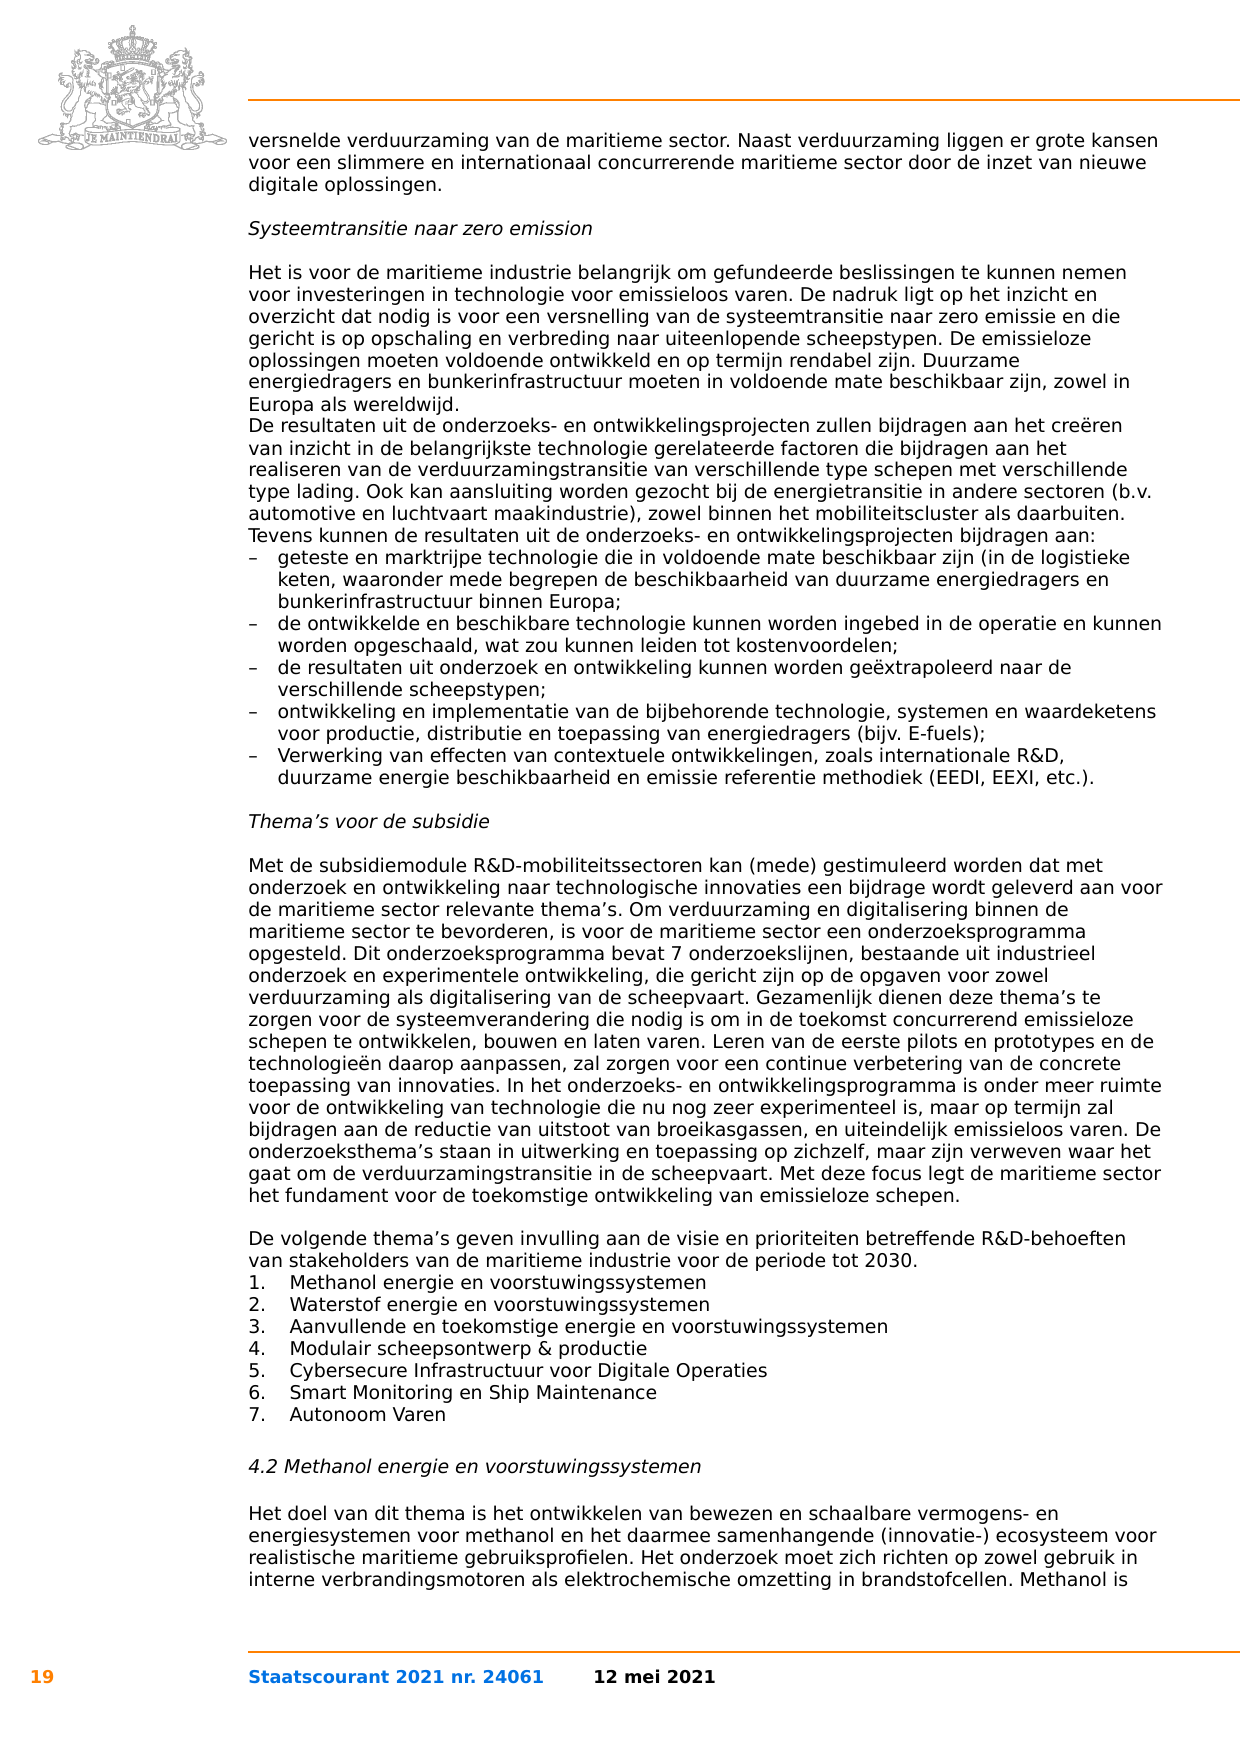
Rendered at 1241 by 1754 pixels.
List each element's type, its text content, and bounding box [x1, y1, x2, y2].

subtitle 4.2 Methanol energie en voorstuwingssystemen [248, 1456, 1163, 1478]
text Het is voor de maritieme industrie belangrijk om gefundeerde beslissingen te kunnen nemen voor investeringen in technologie voor emissieloos varen. De nadruk ligt op het inzicht en overzicht dat nodig is voor een versnelling van de systeemtransitie naar zero emissie en die gericht is op opschaling en verbreding naar uiteenlopende scheepstypen. De emissieloze oplossingen moeten voldoende ontwikkeld en op termijn rendabel zijn. Duurzame energiedragers en bunkerinfrastructuur moeten in voldoende mate beschikbaar zijn, zowel in Europa als wereldwijd. [248, 262, 1163, 415]
text – Verwerking van effecten van contextuele ontwikkelingen, zoals internationale R&D, duurzame energie beschikbaarheid en emissie referentie methodiek (EEDI, EEXI, etc.). [248, 745, 1163, 789]
text 2. Waterstof energie en voorstuwingssystemen [248, 1294, 1163, 1316]
text 3. Aanvullende en toekomstige energie en voorstuwingssystemen [248, 1316, 1163, 1338]
text – de ontwikkelde en beschikbare technologie kunnen worden ingebed in de operatie en kunnen worden opgeschaald, wat zou kunnen leiden tot kostenvoordelen; [248, 613, 1163, 657]
text 4. Modulair scheepsontwerp & productie [248, 1338, 1163, 1360]
text versnelde verduurzaming van de maritieme sector. Naast verduurzaming liggen er grote kansen voor een slimmere en internationaal concurrerende maritieme sector door de inzet van nieuwe digitale oplossingen. [248, 130, 1163, 196]
subtitle Thema’s voor de subsidie [248, 811, 1163, 833]
text De volgende thema’s geven invulling aan de visie en prioriteiten betreffende R&D-behoeften van stakeholders van de maritieme industrie voor de periode tot 2030. [248, 1228, 1163, 1272]
text 6. Smart Monitoring en Ship Maintenance [248, 1382, 1163, 1404]
text – ontwikkeling en implementatie van de bijbehorende technologie, systemen en waardeketens voor productie, distributie en toepassing van energiedragers (bijv. E-fuels); [248, 701, 1163, 745]
text Met de subsidiemodule R&D-mobiliteitssectoren kan (mede) gestimuleerd worden dat met onderzoek en ontwikkeling naar technologische innovaties een bijdrage wordt geleverd aan voor de maritieme sector relevante thema’s. Om verduurzaming en digitalisering binnen de maritieme sector te bevorderen, is voor de maritieme sector een onderzoeksprogramma opgesteld. Dit onderzoeksprogramma bevat 7 onderzoekslijnen, bestaande uit industrieel onderzoek en experimentele ontwikkeling, die gericht zijn op de opgaven voor zowel verduurzaming als digitalisering van de scheepvaart. Gezamenlijk dienen deze thema’s te zorgen voor de systeemverandering die nodig is om in de toekomst concurrerend emissieloze schepen te ontwikkelen, bouwen en laten varen. Leren van de eerste pilots en prototypes en de technologieën daarop aanpassen, zal zorgen voor een continue verbetering van de concrete toepassing van innovaties. In het onderzoeks- en ontwikkelingsprogramma is onder meer ruimte voor de ontwikkeling van technologie die nu nog zeer experimenteel is, maar op termijn zal bijdragen aan de reductie van uitstoot van broeikasgassen, en uiteindelijk emissieloos varen. De onderzoeksthema’s staan in uitwerking en toepassing op zichzelf, maar zijn verweven waar het gaat om de verduurzamingstransitie in de scheepvaart. Met deze focus legt de maritieme sector het fundament voor de toekomstige ontwikkeling van emissieloze schepen. [248, 855, 1163, 1206]
text 5. Cybersecure Infrastructuur voor Digitale Operaties [248, 1360, 1163, 1382]
text – de resultaten uit onderzoek en ontwikkeling kunnen worden geëxtrapoleerd naar de verschillende scheepstypen; [248, 657, 1163, 701]
text 1. Methanol energie en voorstuwingssystemen [248, 1272, 1163, 1294]
picture [38, 25, 227, 150]
text 7. Autonoom Varen [248, 1404, 1163, 1426]
text De resultaten uit de onderzoeks- en ontwikkelingsprojecten zullen bijdragen aan het creëren van inzicht in de belangrijkste technologie gerelateerde factoren die bijdragen aan het realiseren van de verduurzamingstransitie van verschillende type schepen met verschillende type lading. Ook kan aansluiting worden gezocht bij de energietransitie in andere sectoren (b.v. automotive en luchtvaart maakindustrie), zowel binnen het mobiliteitscluster als daarbuiten. Tevens kunnen de resultaten uit de onderzoeks- en ontwikkelingsprojecten bijdragen aan: [248, 415, 1163, 547]
text – geteste en marktrijpe technologie die in voldoende mate beschikbaar zijn (in de logistieke keten, waaronder mede begrepen de beschikbaarheid van duurzame energiedragers en bunkerinfrastructuur binnen Europa; [248, 547, 1163, 613]
text Het doel van dit thema is het ontwikkelen van bewezen en schaalbare vermogens- en energiesystemen voor methanol en het daarmee samenhangende (innovatie-) ecosysteem voor realistische maritieme gebruiksprofielen. Het onderzoek moet zich richten op zowel gebruik in interne verbrandingsmotoren als elektrochemische omzetting in brandstofcellen. Methanol is [248, 1503, 1163, 1591]
subtitle Systeemtransitie naar zero emission [248, 218, 1163, 240]
